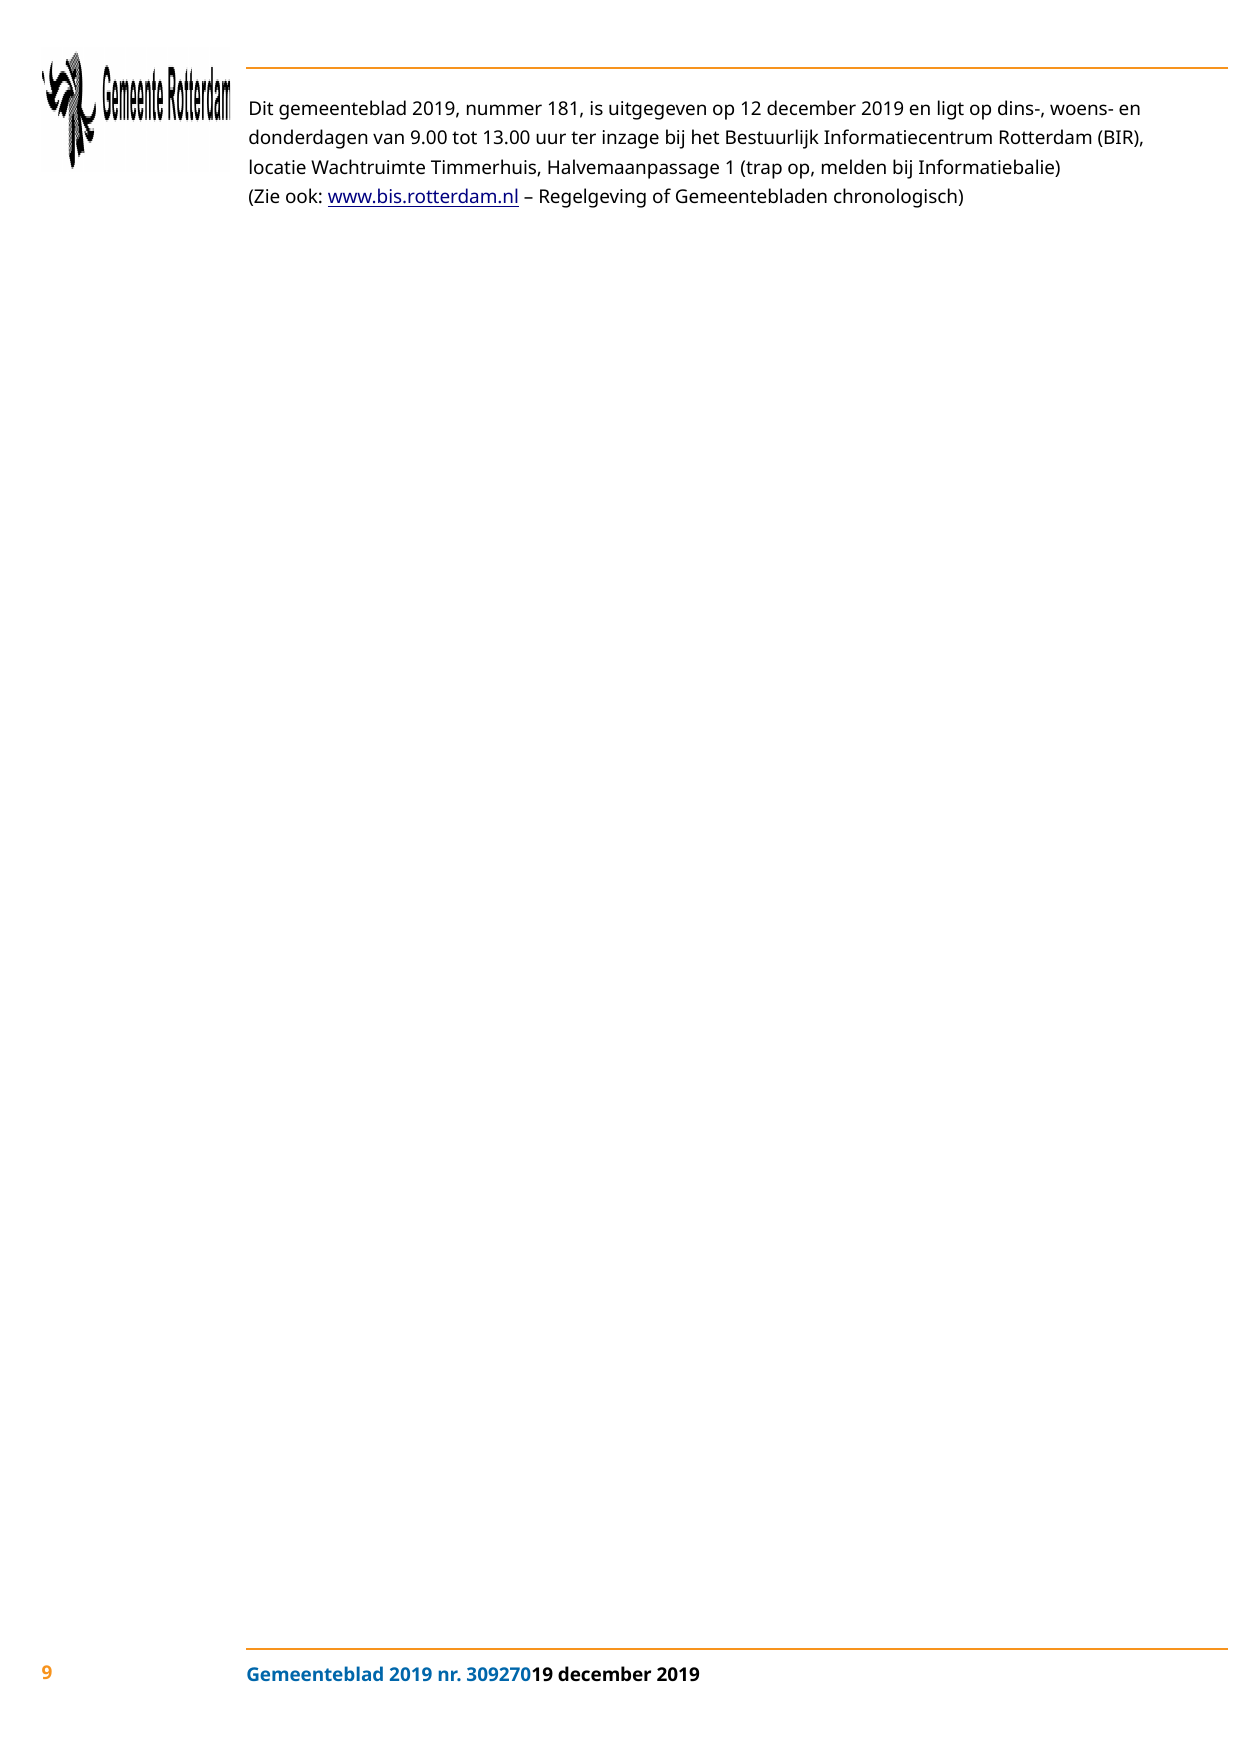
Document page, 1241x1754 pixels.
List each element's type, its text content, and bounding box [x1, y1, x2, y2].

text (Zie ook: www.bis.rotterdam.nl – Regelgeving of Gemeentebladen chronologisch) [248, 184, 1152, 209]
text Dit gemeenteblad 2019, nummer 181, is uitgegeven op 12 december 2019 en ligt op dins-, woens- en donderdagen van 9.00 tot 13.00 uur ter inzage bij het Bestuurlijk Informatiecentrum Rotterdam (BIR), locatie Wachtruimte Timmerhuis, Halvemaanpassage 1 (trap op, melden bij Informatiebalie) [248, 95, 1152, 180]
picture [41, 47, 231, 172]
